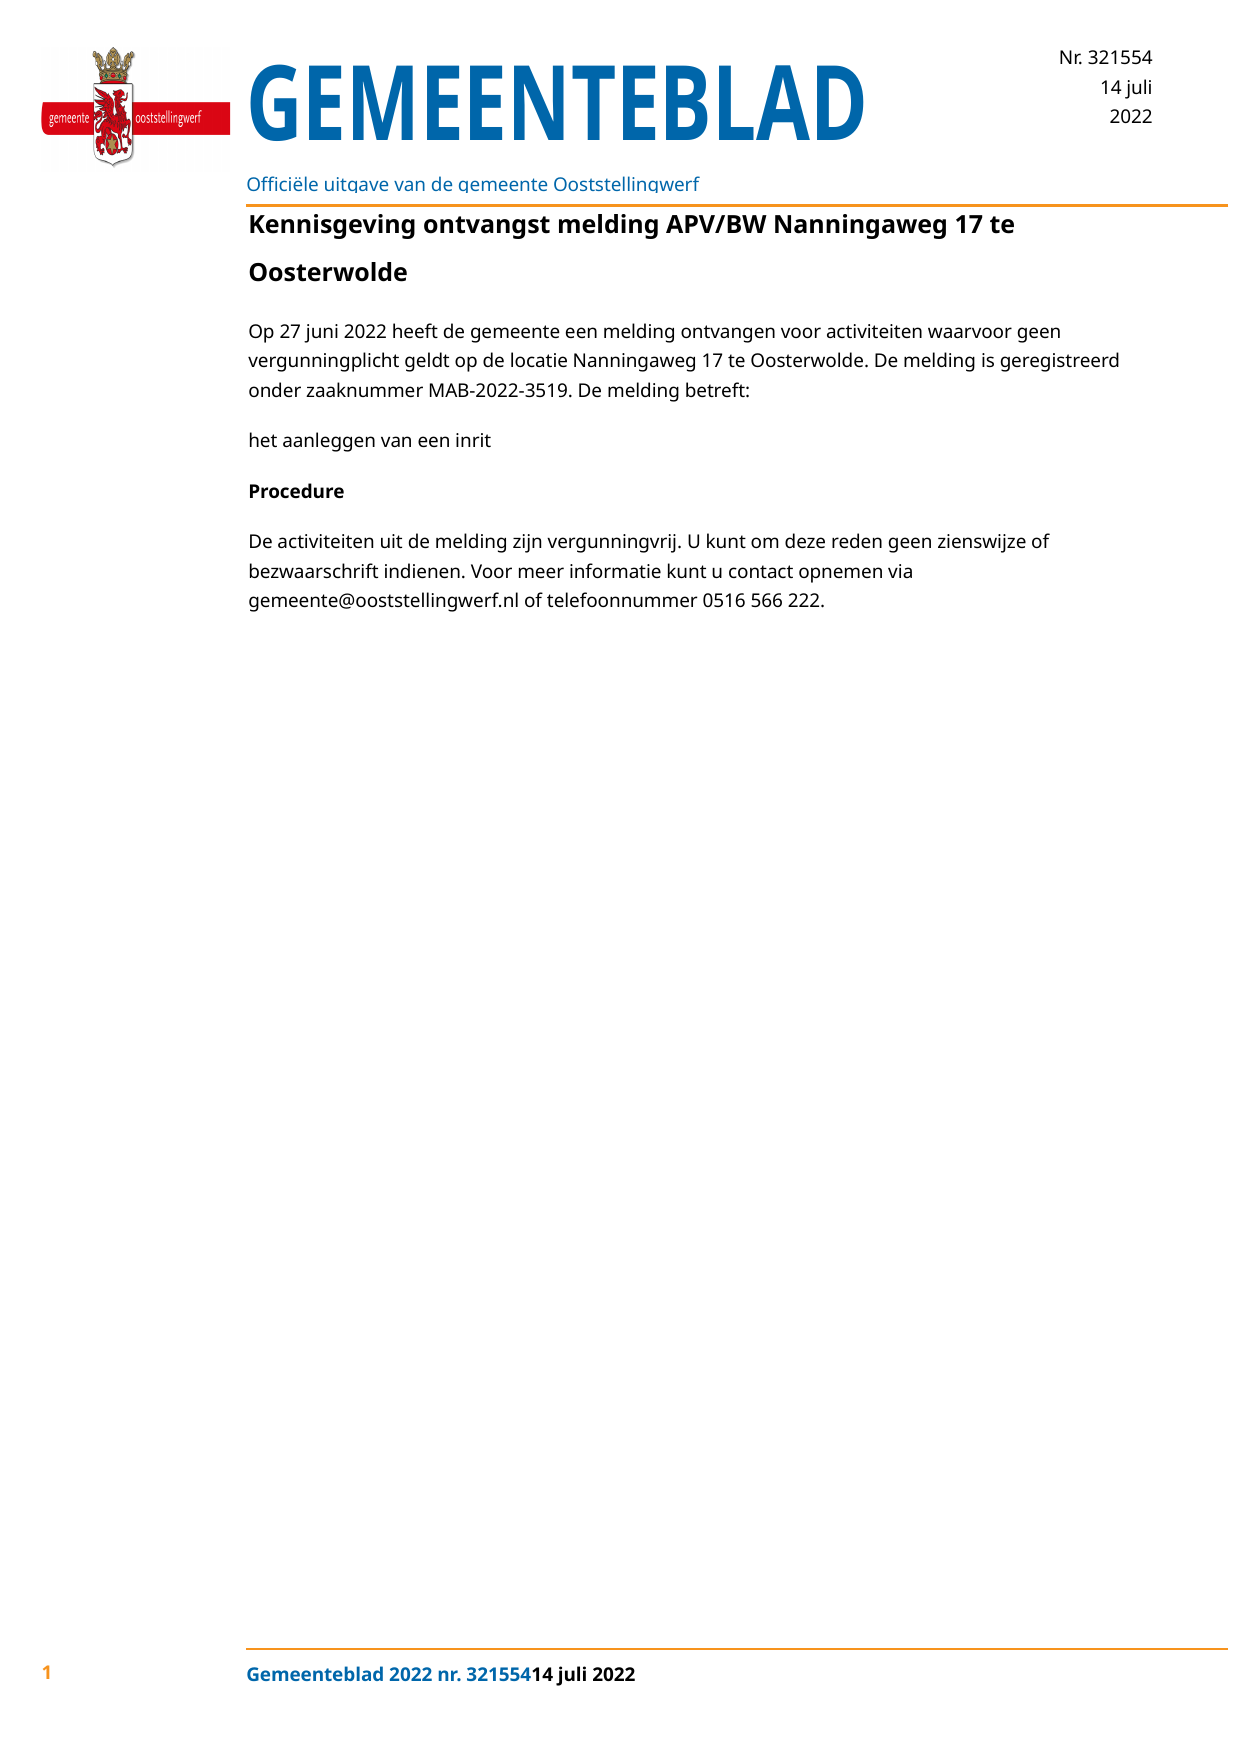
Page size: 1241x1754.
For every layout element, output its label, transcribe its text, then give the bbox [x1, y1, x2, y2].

text het aanleggen van een inrit [248, 427, 1152, 453]
text Op 27 juni 2022 heeft de gemeente een melding ontvangen voor activiteiten waarvoor geen vergunningplicht geldt op de locatie Nanningaweg 17 te Oosterwolde. De melding is geregistreerd onder zaaknummer MAB-2022-3519. De melding betreft: [248, 318, 1152, 403]
text Procedure [248, 478, 1152, 504]
text De activiteiten uit de melding zijn vergunningvrij. U kunt om deze reden geen zienswijze of bezwaarschrift indienen. Voor meer informatie kunt u contact opnemen via gemeente@ooststellingwerf.nl of telefoonnummer 0516 566 222. [248, 528, 1152, 613]
text Kennisgeving ontvangst melding APV/BW Nanningaweg 17 te Oosterwolde [248, 207, 1152, 288]
picture [41, 47, 231, 172]
